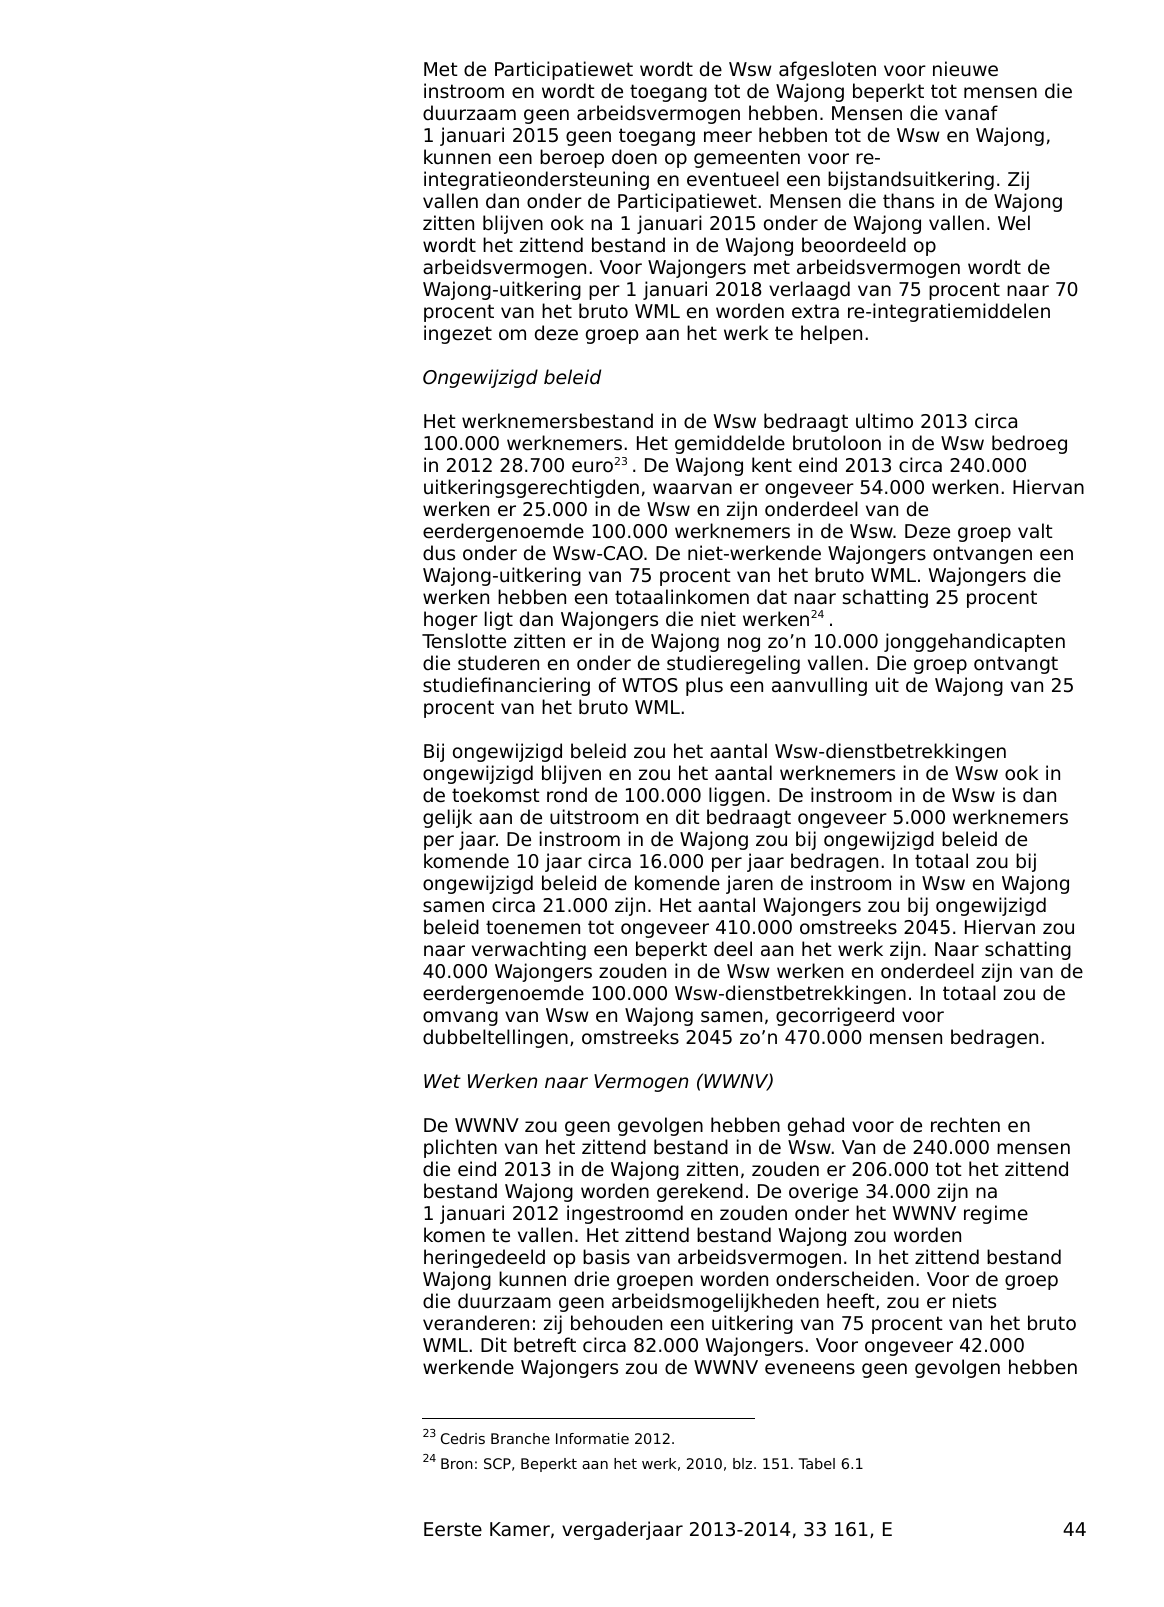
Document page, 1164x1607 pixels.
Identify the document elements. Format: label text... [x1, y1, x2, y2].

text Tenslotte zitten er in de Wajong nog zo’n 10.000 jonggehandicapten die studeren en onder de studieregeling vallen. Die groep ontvangt studiefinanciering of WTOS plus een aanvulling uit de Wajong van 25 procent van het bruto WML. [422, 631, 1087, 719]
subtitle Wet Werken naar Vermogen (WWNV) [422, 1071, 1087, 1093]
text Bij ongewijzigd beleid zou het aantal Wsw-dienstbetrekkingen ongewijzigd blijven en zou het aantal werknemers in de Wsw ook in de toekomst rond de 100.000 liggen. De instroom in de Wsw is dan gelijk aan de uitstroom en dit bedraagt ongeveer 5.000 werknemers per jaar. De instroom in de Wajong zou bij ongewijzigd beleid de komende 10 jaar circa 16.000 per jaar bedragen. In totaal zou bij ongewijzigd beleid de komende jaren de instroom in Wsw en Wajong samen circa 21.000 zijn. Het aantal Wajongers zou bij ongewijzigd beleid toenemen tot ongeveer 410.000 omstreeks 2045. Hiervan zou naar verwachting een beperkt deel aan het werk zijn. Naar schatting 40.000 Wajongers zouden in de Wsw werken en onderdeel zijn van de eerdergenoemde 100.000 Wsw-dienstbetrekkingen. In totaal zou de omvang van Wsw en Wajong samen, gecorrigeerd voor dubbeltellingen, omstreeks 2045 zo’n 470.000 mensen bedragen. [422, 741, 1087, 1049]
text Cedris Branche Informatie 2012. [422, 1427, 1087, 1449]
text Bron: SCP, Beperkt aan het werk, 2010, blz. 151. Tabel 6.1 [422, 1452, 1087, 1474]
subtitle Ongewijzigd beleid [422, 367, 1087, 389]
text De WWNV zou geen gevolgen hebben gehad voor de rechten en plichten van het zittend bestand in de Wsw. Van de 240.000 mensen die eind 2013 in de Wajong zitten, zouden er 206.000 tot het zittend bestand Wajong worden gerekend. De overige 34.000 zijn na 1 januari 2012 ingestroomd en zouden onder het WWNV regime komen te vallen. Het zittend bestand Wajong zou worden heringedeeld op basis van arbeidsvermogen. In het zittend bestand Wajong kunnen drie groepen worden onderscheiden. Voor de groep die duurzaam geen arbeidsmogelijkheden heeft, zou er niets veranderen: zij behouden een uitkering van 75 procent van het bruto WML. Dit betreft circa 82.000 Wajongers. Voor ongeveer 42.000 werkende Wajongers zou de WWNV eveneens geen gevolgen hebben [422, 1115, 1087, 1379]
text Het werknemersbestand in de Wsw bedraagt ultimo 2013 circa 100.000 werknemers. Het gemiddelde brutoloon in de Wsw bedroeg in 2012 28.700 euro. De Wajong kent eind 2013 circa 240.000 uitkeringsgerechtigden, waarvan er ongeveer 54.000 werken. Hiervan werken er 25.000 in de Wsw en zijn onderdeel van de eerdergenoemde 100.000 werknemers in de Wsw. Deze groep valt dus onder de Wsw-CAO. De niet-werkende Wajongers ontvangen een Wajong-uitkering van 75 procent van het bruto WML. Wajongers die werken hebben een totaalinkomen dat naar schatting 25 procent hoger ligt dan Wajongers die niet werken. [422, 411, 1087, 631]
text Met de Participatiewet wordt de Wsw afgesloten voor nieuwe instroom en wordt de toegang tot de Wajong beperkt tot mensen die duurzaam geen arbeidsvermogen hebben. Mensen die vanaf 1 januari 2015 geen toegang meer hebben tot de Wsw en Wajong, kunnen een beroep doen op gemeenten voor re-integratieondersteuning en eventueel een bijstandsuitkering. Zij vallen dan onder de Participatiewet. Mensen die thans in de Wajong zitten blijven ook na 1 januari 2015 onder de Wajong vallen. Wel wordt het zittend bestand in de Wajong beoordeeld op arbeidsvermogen. Voor Wajongers met arbeidsvermogen wordt de Wajong-uitkering per 1 januari 2018 verlaagd van 75 procent naar 70 procent van het bruto WML en worden extra re-integratiemiddelen ingezet om deze groep aan het werk te helpen. [422, 59, 1087, 345]
